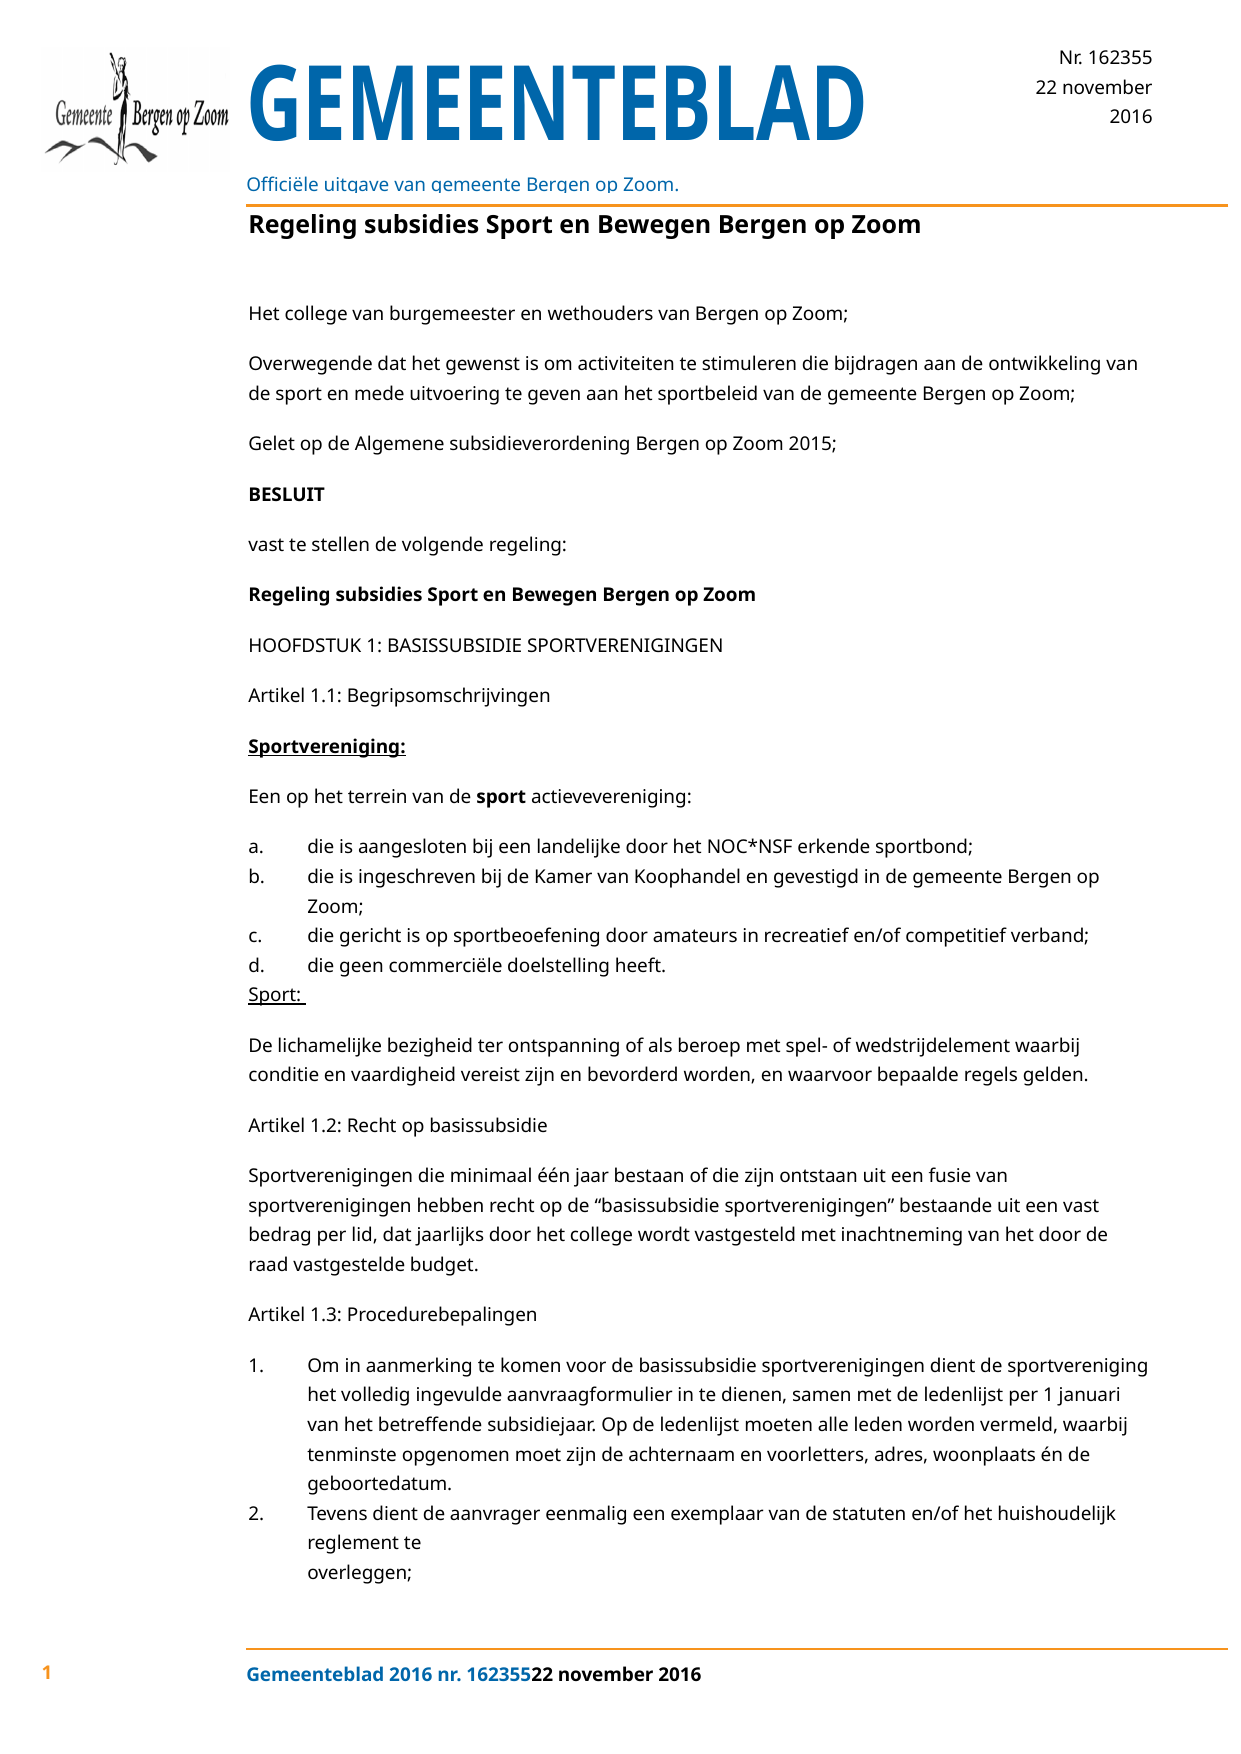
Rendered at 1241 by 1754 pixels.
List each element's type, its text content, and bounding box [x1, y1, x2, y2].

list die gericht is op sportbeoefening door amateurs in recreatief en/of competitief verband; [248, 922, 1152, 948]
picture [41, 47, 231, 172]
text Overwegende dat het gewenst is om activiteiten te stimuleren die bijdragen aan de ontwikkeling van de sport en mede uitvoering te geven aan het sportbeleid van de gemeente Bergen op Zoom; [248, 350, 1152, 406]
text Een op het terrein van de sport actievevereniging: [248, 783, 1152, 809]
text Regeling subsidies Sport en Bewegen Bergen op Zoom [248, 582, 1152, 607]
text Sport: [248, 982, 1152, 1007]
text BESLUIT [248, 481, 1152, 506]
list die geen commerciële doelstelling heeft. [248, 952, 1152, 978]
text HOOFDSTUK 1: BASISSUBSIDIE SPORTVERENIGINGEN [248, 632, 1152, 658]
list die is ingeschreven bij de Kamer van Koophandel en gevestigd in de gemeente Bergen op Zoom; [248, 863, 1152, 918]
text De lichamelijke bezigheid ter ontspanning of als beroep met spel- of wedstrijdelement waarbij conditie en vaardigheid vereist zijn en bevorderd worden, en waarvoor bepaalde regels gelden. [248, 1032, 1152, 1087]
text Artikel 1.1: Begripsomschrijvingen [248, 682, 1152, 708]
text Artikel 1.3: Procedurebepalingen [248, 1302, 1152, 1327]
text Artikel 1.2: Recht op basissubsidie [248, 1112, 1152, 1138]
list Om in aanmerking te komen voor de basissubsidie sportverenigingen dient de sportvereniging het volledig ingevulde aanvraagformulier in te dienen, samen met de ledenlijst per 1 januari van het betreffende subsidiejaar. Op de ledenlijst moeten alle leden worden vermeld, waarbij tenminste opgenomen moet zijn de achternaam en voorletters, adres, woonplaats én de geboortedatum. [248, 1352, 1152, 1496]
list overleggen; [248, 1559, 1152, 1585]
list die is aangesloten bij een landelijke door het NOC*NSF erkende sportbond; [248, 834, 1152, 859]
text Het college van burgemeester en wethouders van Bergen op Zoom; [248, 300, 1152, 326]
list Tevens dient de aanvrager eenmalig een exemplaar van de statuten en/of het huishoudelijk reglement te [248, 1500, 1152, 1555]
text Sportvereniging: [248, 733, 1152, 758]
text Sportverenigingen die minimaal één jaar bestaan of die zijn ontstaan uit een fusie van sportverenigingen hebben recht op de “basissubsidie sportverenigingen” bestaande uit een vast bedrag per lid, dat jaarlijks door het college wordt vastgesteld met inachtneming van het door de raad vastgestelde budget. [248, 1162, 1152, 1277]
text Gelet op de Algemene subsidieverordening Bergen op Zoom 2015; [248, 430, 1152, 456]
text Regeling subsidies Sport en Bewegen Bergen op Zoom [248, 207, 1152, 241]
text vast te stellen de volgende regeling: [248, 531, 1152, 557]
